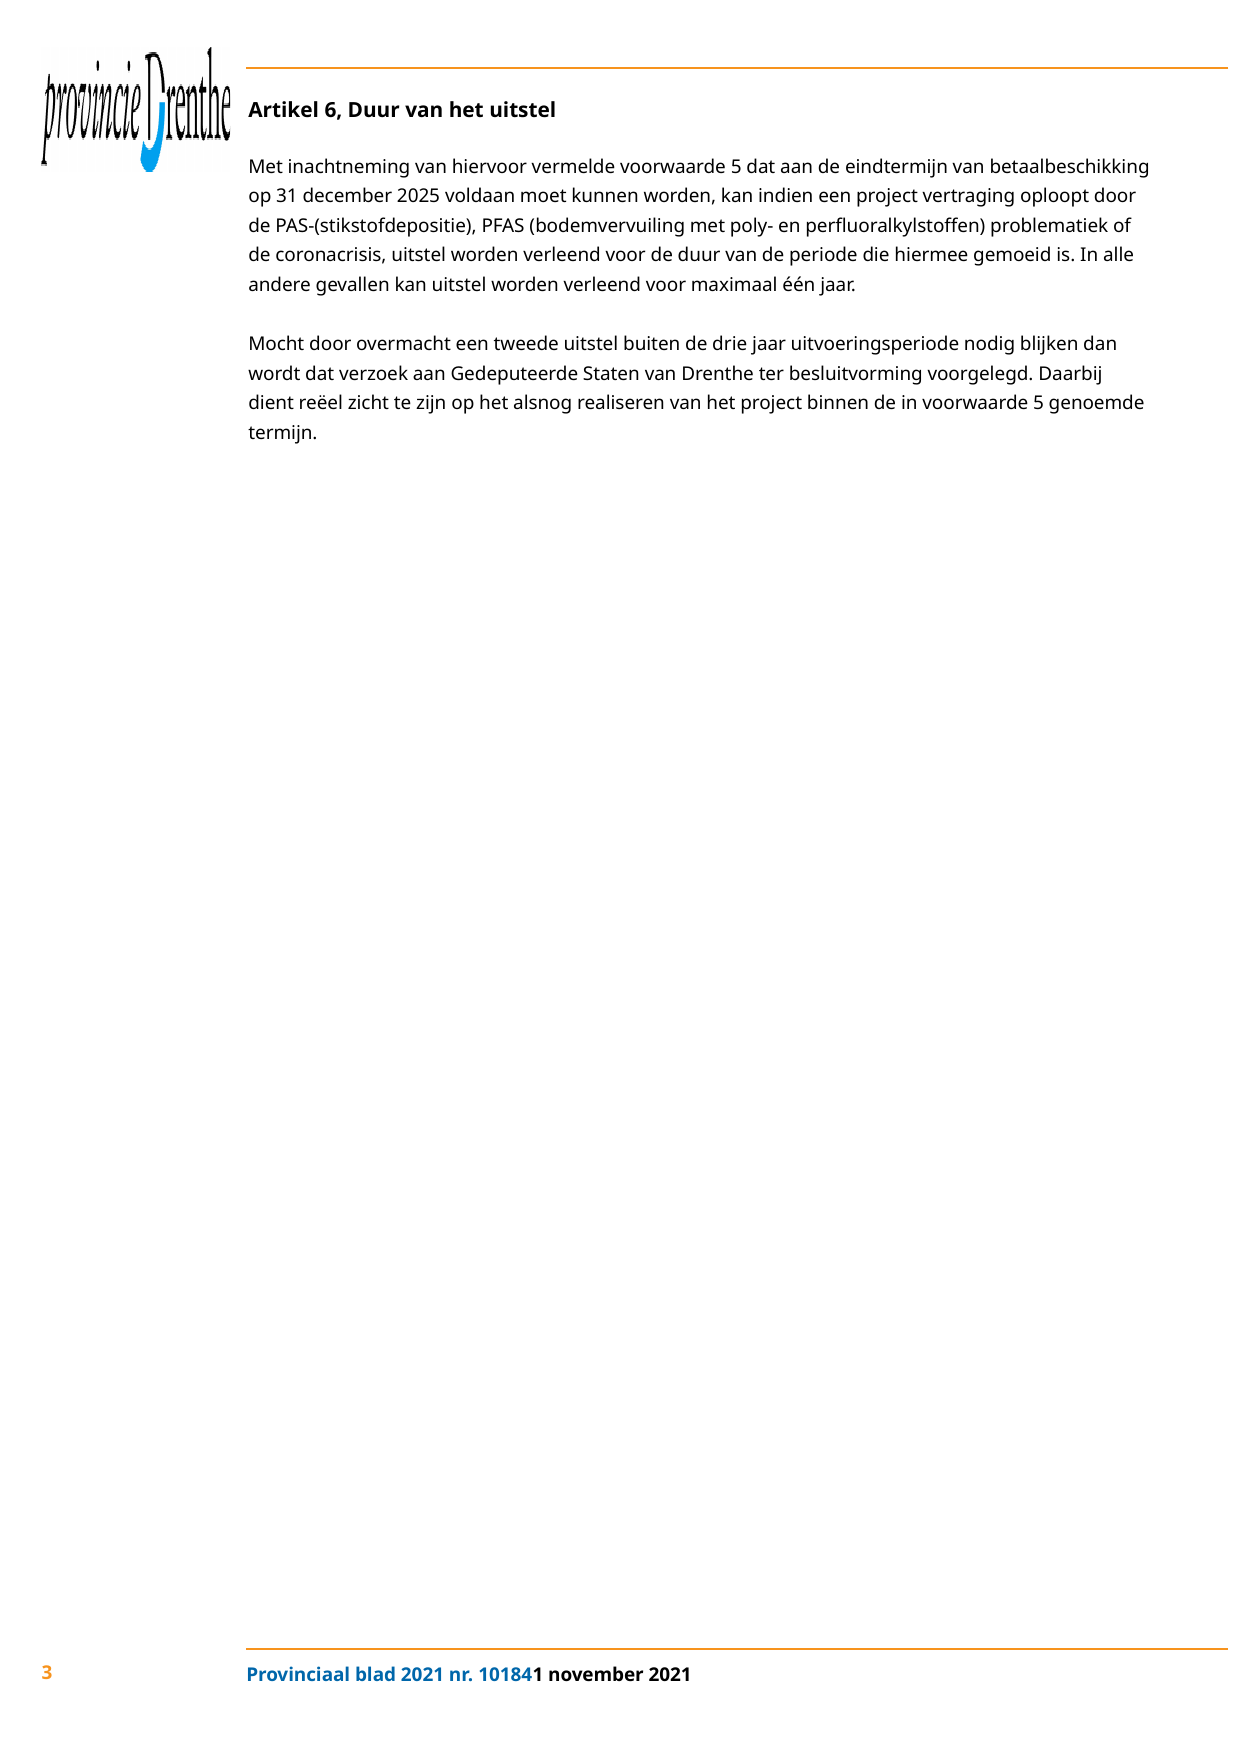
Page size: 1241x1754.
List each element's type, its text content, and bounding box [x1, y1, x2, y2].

picture [41, 47, 231, 172]
text Artikel 6, Duur van het uitstel [248, 95, 1152, 123]
text Mocht door overmacht een tweede uitstel buiten de drie jaar uitvoeringsperiode nodig blijken dan wordt dat verzoek aan Gedeputeerde Staten van Drenthe ter besluitvorming voorgelegd. Daarbij dient reëel zicht te zijn op het alsnog realiseren van het project binnen de in voorwaarde 5 genoemde termijn. [248, 330, 1152, 445]
text Met inachtneming van hiervoor vermelde voorwaarde 5 dat aan de eindtermijn van betaalbeschikking op 31 december 2025 voldaan moet kunnen worden, kan indien een project vertraging oploopt door de PAS-(stikstofdepositie), PFAS (bodemvervuiling met poly- en perfluoralkylstoffen) problematiek of de coronacrisis, uitstel worden verleend voor de duur van de periode die hiermee gemoeid is. In alle andere gevallen kan uitstel worden verleend voor maximaal één jaar. [248, 153, 1152, 297]
